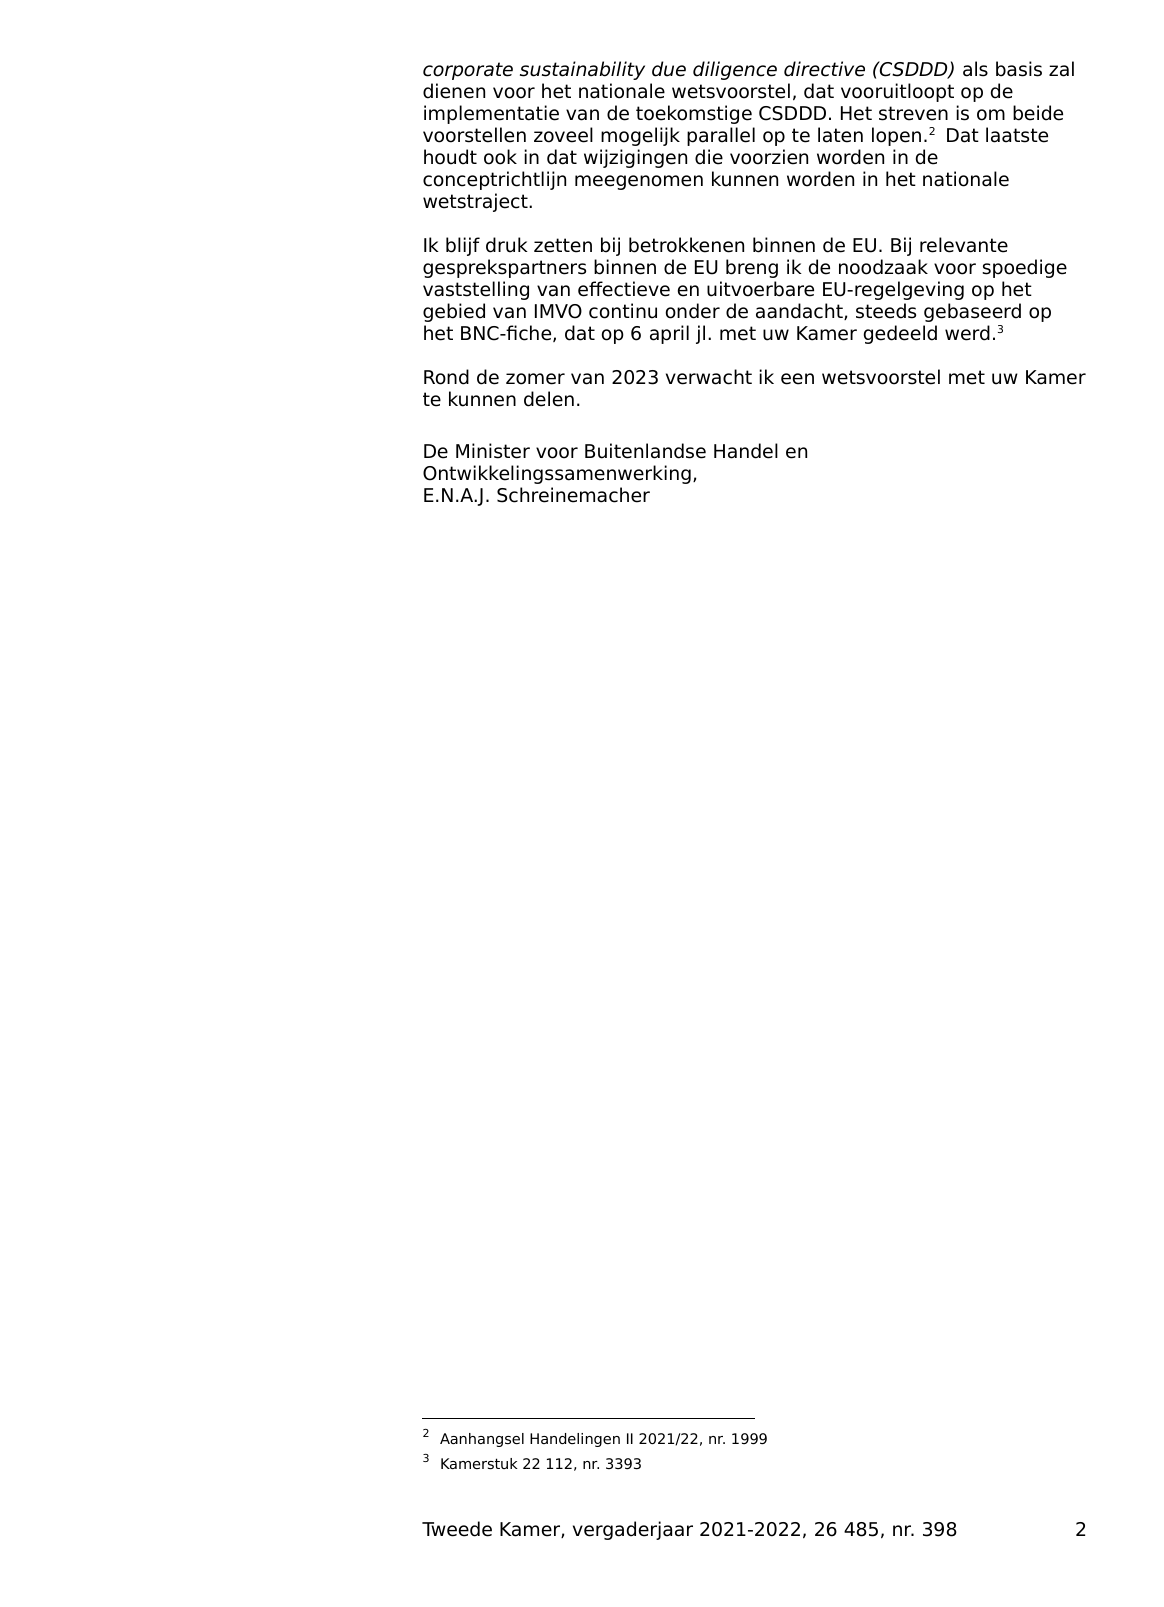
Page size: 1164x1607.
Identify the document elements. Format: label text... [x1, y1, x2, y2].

text De Minister voor Buitenlandse Handel en Ontwikkelingssamenwerking, E.N.A.J. Schreinemacher [422, 441, 1087, 507]
text Rond de zomer van 2023 verwacht ik een wetsvoorstel met uw Kamer te kunnen delen. [422, 367, 1087, 411]
text corporate sustainability due diligence directive (CSDDD) als basis zal dienen voor het nationale wetsvoorstel, dat vooruitloopt op de implementatie van de toekomstige CSDDD. Het streven is om beide voorstellen zoveel mogelijk parallel op te laten lopen. Dat laatste houdt ook in dat wijzigingen die voorzien worden in de conceptrichtlijn meegenomen kunnen worden in het nationale wetstraject. [422, 59, 1087, 213]
text Aanhangsel Handelingen II 2021/22, nr. 1999 [422, 1427, 1087, 1449]
text Kamerstuk 22 112, nr. 3393 [422, 1452, 1087, 1474]
text Ik blijf druk zetten bij betrokkenen binnen de EU. Bij relevante gesprekspartners binnen de EU breng ik de noodzaak voor spoedige vaststelling van effectieve en uitvoerbare EU-regelgeving op het gebied van IMVO continu onder de aandacht, steeds gebaseerd op het BNC-fiche, dat op 6 april jl. met uw Kamer gedeeld werd. [422, 235, 1087, 345]
